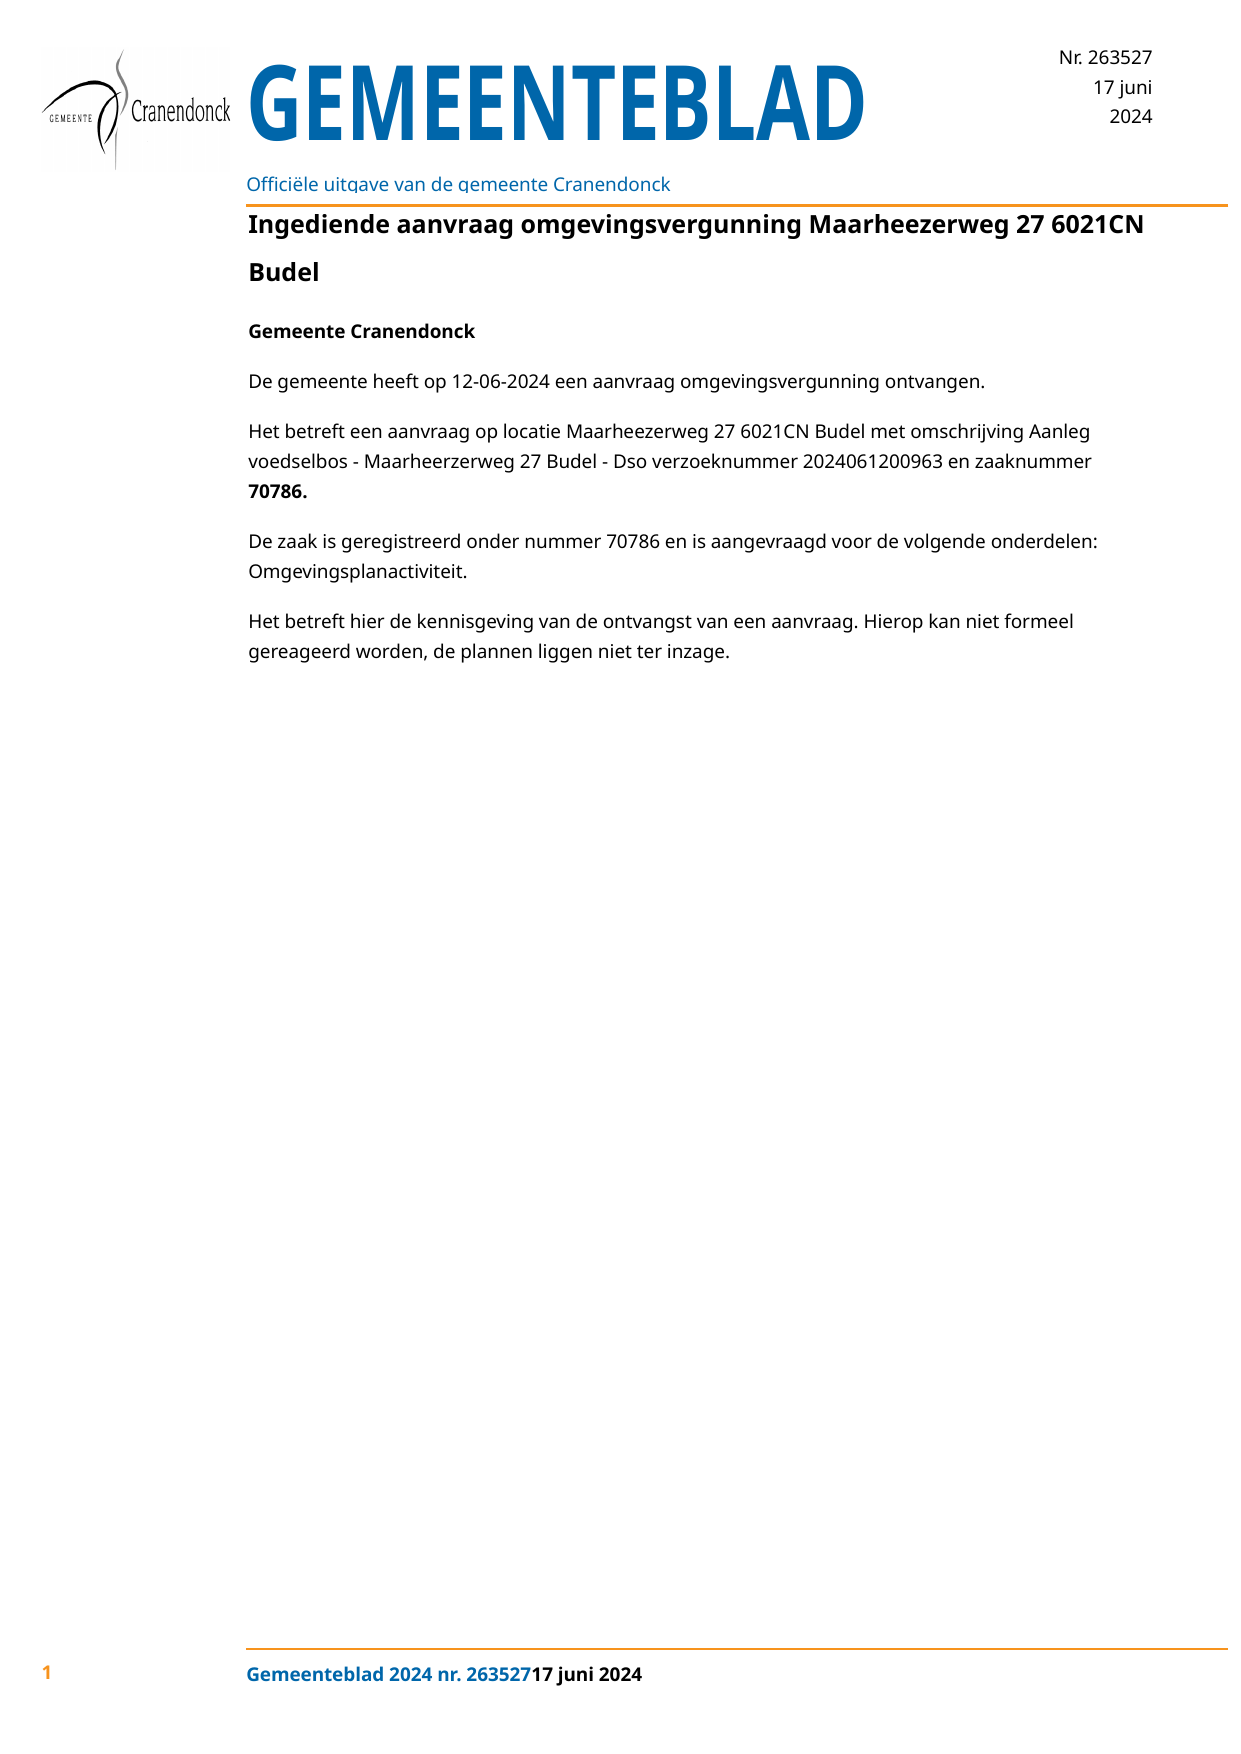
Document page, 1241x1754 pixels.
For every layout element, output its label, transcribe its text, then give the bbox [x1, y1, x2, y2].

text De zaak is geregistreerd onder nummer 70786 en is aangevraagd voor de volgende onderdelen: Omgevingsplanactiviteit. [248, 528, 1152, 584]
text Het betreft hier de kennisgeving van de ontvangst van een aanvraag. Hierop kan niet formeel gereageerd worden, de plannen liggen niet ter inzage. [248, 608, 1152, 664]
text De gemeente heeft op 12-06-2024 een aanvraag omgevingsvergunning ontvangen. [248, 368, 1152, 394]
text Het betreft een aanvraag op locatie Maarheezerweg 27 6021CN Budel met omschrijving Aanleg voedselbos - Maarheerzerweg 27 Budel - Dso verzoeknummer 2024061200963 en zaaknummer 70786. [248, 419, 1152, 504]
text Ingediende aanvraag omgevingsvergunning Maarheezerweg 27 6021CN Budel [248, 207, 1152, 288]
text Gemeente Cranendonck [248, 318, 1152, 344]
picture [41, 47, 231, 172]
